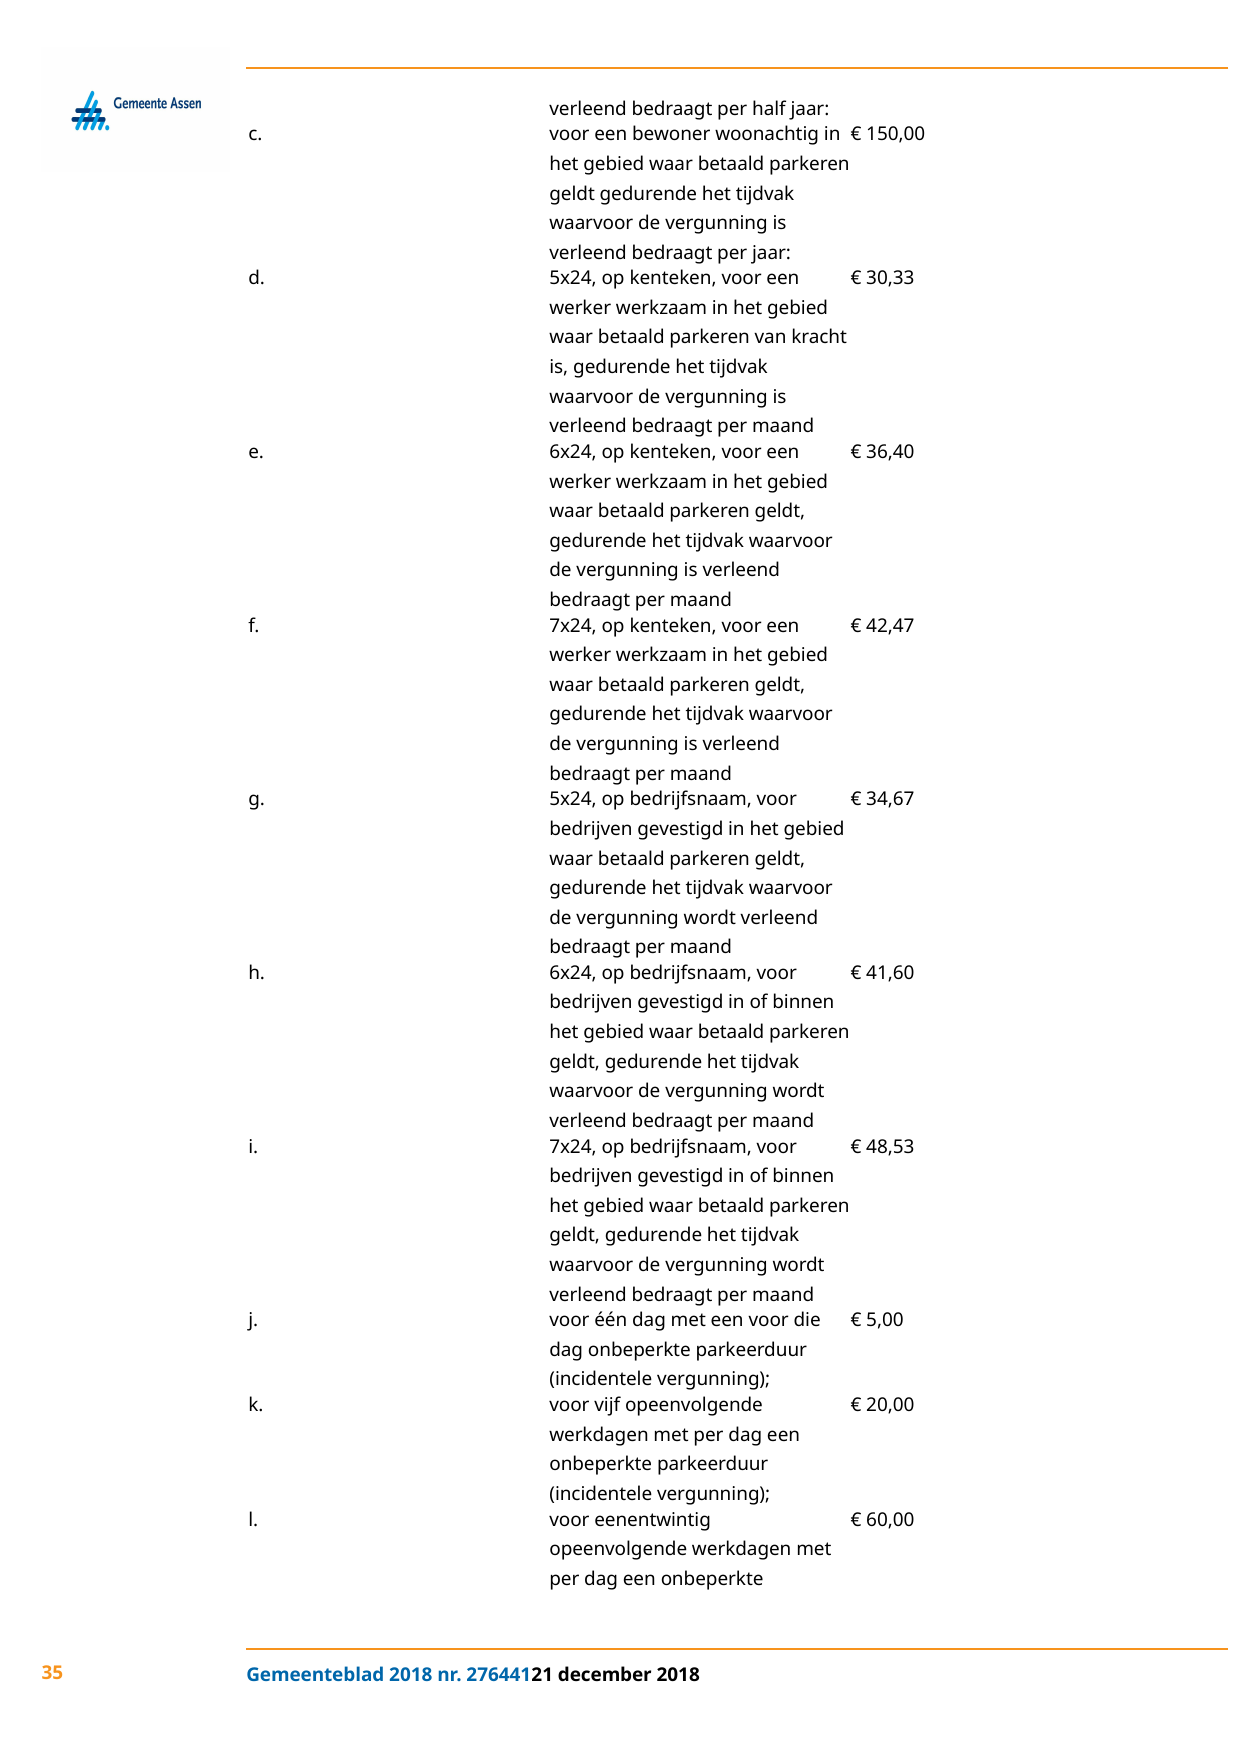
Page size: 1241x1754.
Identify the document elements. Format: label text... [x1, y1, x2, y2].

table_cell € 60,00 [850, 1506, 1152, 1591]
table_cell € 36,40 [850, 438, 1152, 612]
table_cell j. [248, 1306, 549, 1391]
table_cell € 42,47 [850, 612, 1152, 786]
table_cell voor een bewoner woonachtig in het gebied waar betaald parkeren geldt gedurende het tijdvak waarvoor de vergunning is verleend bedraagt per jaar: [549, 121, 850, 264]
picture [41, 47, 231, 172]
table_cell € 48,53 [850, 1133, 1152, 1306]
table_cell f. [248, 612, 549, 786]
table_cell € 41,60 [850, 959, 1152, 1133]
table_cell € 34,67 [850, 786, 1152, 959]
table_cell l. [248, 1506, 549, 1591]
table_cell voor vijf opeenvolgende werkdagen met per dag een onbeperkte parkeerduur (incidentele vergunning); [549, 1391, 850, 1506]
table_cell € 20,00 [850, 1391, 1152, 1506]
table_cell [248, 95, 549, 121]
table_cell € 5,00 [850, 1306, 1152, 1391]
table_cell € 150,00 [850, 121, 1152, 264]
table_cell 7x24, op kenteken, voor een werker werkzaam in het gebied waar betaald parkeren geldt, gedurende het tijdvak waarvoor de vergunning is verleend bedraagt per maand [549, 612, 850, 786]
table_cell voor eenentwintig opeenvolgende werkdagen met per dag een onbeperkte [549, 1506, 850, 1591]
table_cell c. [248, 121, 549, 264]
table_cell verleend bedraagt per half jaar: [549, 95, 850, 121]
table_cell € 30,33 [850, 265, 1152, 438]
table_cell e. [248, 438, 549, 612]
table_cell 5x24, op kenteken, voor een werker werkzaam in het gebied waar betaald parkeren van kracht is, gedurende het tijdvak waarvoor de vergunning is verleend bedraagt per maand [549, 265, 850, 438]
table_cell 7x24, op bedrijfsnaam, voor bedrijven gevestigd in of binnen het gebied waar betaald parkeren geldt, gedurende het tijdvak waarvoor de vergunning wordt verleend bedraagt per maand [549, 1133, 850, 1306]
table_cell g. [248, 786, 549, 959]
table_cell h. [248, 959, 549, 1133]
table_cell k. [248, 1391, 549, 1506]
table_cell 5x24, op bedrijfsnaam, voor bedrijven gevestigd in het gebied waar betaald parkeren geldt, gedurende het tijdvak waarvoor de vergunning wordt verleend bedraagt per maand [549, 786, 850, 959]
table_cell i. [248, 1133, 549, 1306]
table_cell [850, 95, 1152, 121]
table_cell 6x24, op kenteken, voor een werker werkzaam in het gebied waar betaald parkeren geldt, gedurende het tijdvak waarvoor de vergunning is verleend bedraagt per maand [549, 438, 850, 612]
table_cell 6x24, op bedrijfsnaam, voor bedrijven gevestigd in of binnen het gebied waar betaald parkeren geldt, gedurende het tijdvak waarvoor de vergunning wordt verleend bedraagt per maand [549, 959, 850, 1133]
table_cell d. [248, 265, 549, 438]
table_cell voor één dag met een voor die dag onbeperkte parkeerduur (incidentele vergunning); [549, 1306, 850, 1391]
